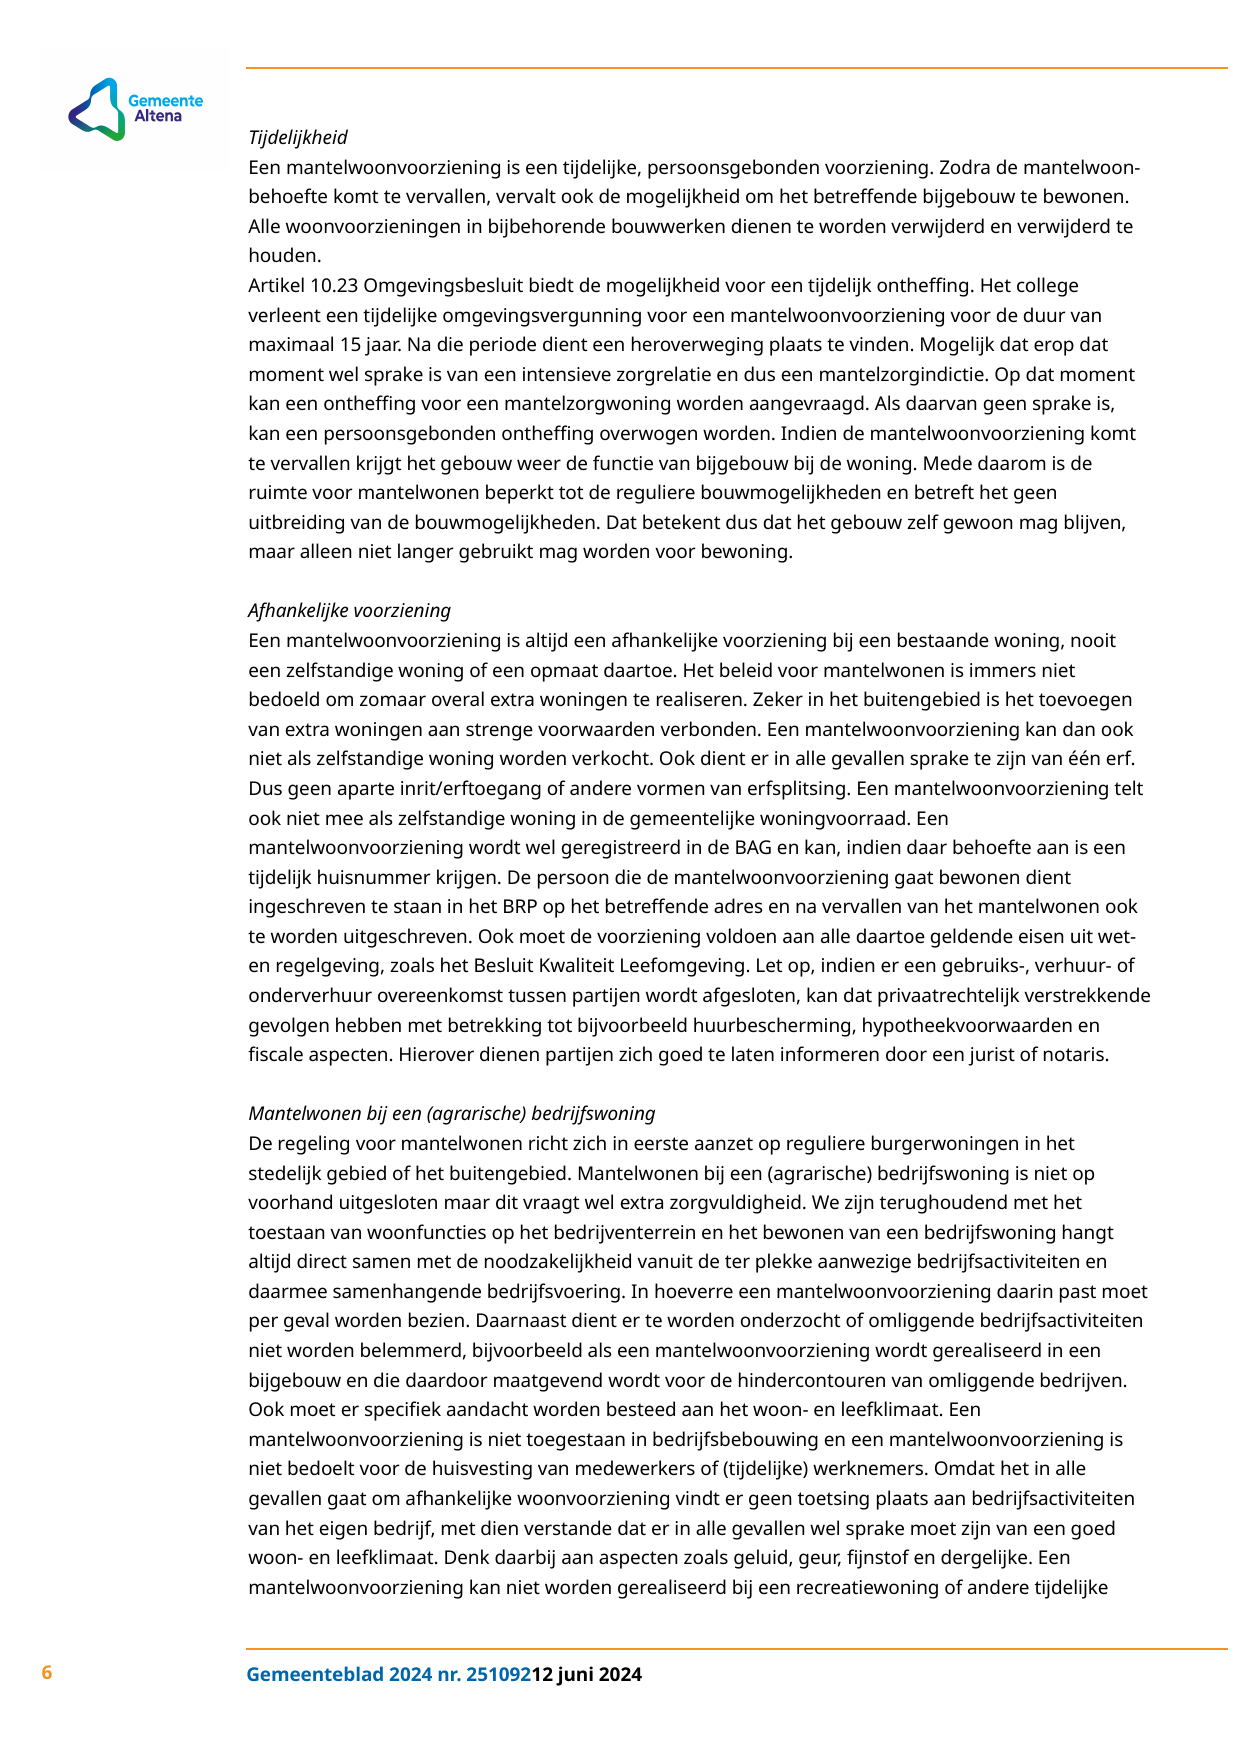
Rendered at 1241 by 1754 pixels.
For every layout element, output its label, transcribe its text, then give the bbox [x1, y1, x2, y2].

text Afhankelijke voorziening [248, 598, 1152, 623]
text Een mantelwoonvoorziening is een tijdelijke, persoonsgebonden voorziening. Zodra de mantelwoon-behoefte komt te vervallen, vervalt ook de mogelijkheid om het betreffende bijgebouw te bewonen. Alle woonvoorzieningen in bijbehorende bouwwerken dienen te worden verwijderd en verwijderd te houden. [248, 154, 1152, 268]
picture [41, 47, 231, 172]
text Tijdelijkheid [248, 124, 1152, 150]
text Mantelwonen bij een (agrarische) bedrijfswoning [248, 1101, 1152, 1126]
text Een mantelwoonvoorziening is altijd een afhankelijke voorziening bij een bestaande woning, nooit een zelfstandige woning of een opmaat daartoe. Het beleid voor mantelwonen is immers niet bedoeld om zomaar overal extra woningen te realiseren. Zeker in het buitengebied is het toevoegen van extra woningen aan strenge voorwaarden verbonden. Een mantelwoonvoorziening kan dan ook niet als zelfstandige woning worden verkocht. Ook dient er in alle gevallen sprake te zijn van één erf. Dus geen aparte inrit/erftoegang of andere vormen van erfsplitsing. Een mantelwoonvoorziening telt ook niet mee als zelfstandige woning in de gemeentelijke woningvoorraad. Een mantelwoonvoorziening wordt wel geregistreerd in de BAG en kan, indien daar behoefte aan is een tijdelijk huisnummer krijgen. De persoon die de mantelwoonvoorziening gaat bewonen dient ingeschreven te staan in het BRP op het betreffende adres en na vervallen van het mantelwonen ook te worden uitgeschreven. Ook moet de voorziening voldoen aan alle daartoe geldende eisen uit wet- en regelgeving, zoals het Besluit Kwaliteit Leefomgeving. Let op, indien er een gebruiks-, verhuur- of onderverhuur overeenkomst tussen partijen wordt afgesloten, kan dat privaatrechtelijk verstrekkende gevolgen hebben met betrekking tot bijvoorbeeld huurbescherming, hypotheekvoorwaarden en fiscale aspecten. Hierover dienen partijen zich goed te laten informeren door een jurist of notaris. [248, 627, 1152, 1067]
text De regeling voor mantelwonen richt zich in eerste aanzet op reguliere burgerwoningen in het stedelijk gebied of het buitengebied. Mantelwonen bij een (agrarische) bedrijfswoning is niet op voorhand uitgesloten maar dit vraagt wel extra zorgvuldigheid. We zijn terughoudend met het toestaan van woonfuncties op het bedrijventerrein en het bewonen van een bedrijfswoning hangt altijd direct samen met de noodzakelijkheid vanuit de ter plekke aanwezige bedrijfsactiviteiten en daarmee samenhangende bedrijfsvoering. In hoeverre een mantelwoonvoorziening daarin past moet per geval worden bezien. Daarnaast dient er te worden onderzocht of omliggende bedrijfsactiviteiten niet worden belemmerd, bijvoorbeeld als een mantelwoonvoorziening wordt gerealiseerd in een bijgebouw en die daardoor maatgevend wordt voor de hindercontouren van omliggende bedrijven. Ook moet er specifiek aandacht worden besteed aan het woon- en leefklimaat. Een mantelwoonvoorziening is niet toegestaan in bedrijfsbebouwing en een mantelwoonvoorziening is niet bedoelt voor de huisvesting van medewerkers of (tijdelijke) werknemers. Omdat het in alle gevallen gaat om afhankelijke woonvoorziening vindt er geen toetsing plaats aan bedrijfsactiviteiten van het eigen bedrijf, met dien verstande dat er in alle gevallen wel sprake moet zijn van een goed woon- en leefklimaat. Denk daarbij aan aspecten zoals geluid, geur, fijnstof en dergelijke. Een mantelwoonvoorziening kan niet worden gerealiseerd bij een recreatiewoning of andere tijdelijke [248, 1130, 1152, 1600]
text Artikel 10.23 Omgevingsbesluit biedt de mogelijkheid voor een tijdelijk ontheffing. Het college verleent een tijdelijke omgevingsvergunning voor een mantelwoonvoorziening voor de duur van maximaal 15 jaar. Na die periode dient een heroverweging plaats te vinden. Mogelijk dat erop dat moment wel sprake is van een intensieve zorgrelatie en dus een mantelzorgindictie. Op dat moment kan een ontheffing voor een mantelzorgwoning worden aangevraagd. Als daarvan geen sprake is, kan een persoonsgebonden ontheffing overwogen worden. Indien de mantelwoonvoorziening komt te vervallen krijgt het gebouw weer de functie van bijgebouw bij de woning. Mede daarom is de ruimte voor mantelwonen beperkt tot de reguliere bouwmogelijkheden en betreft het geen uitbreiding van de bouwmogelijkheden. Dat betekent dus dat het gebouw zelf gewoon mag blijven, maar alleen niet langer gebruikt mag worden voor bewoning. [248, 272, 1152, 564]
